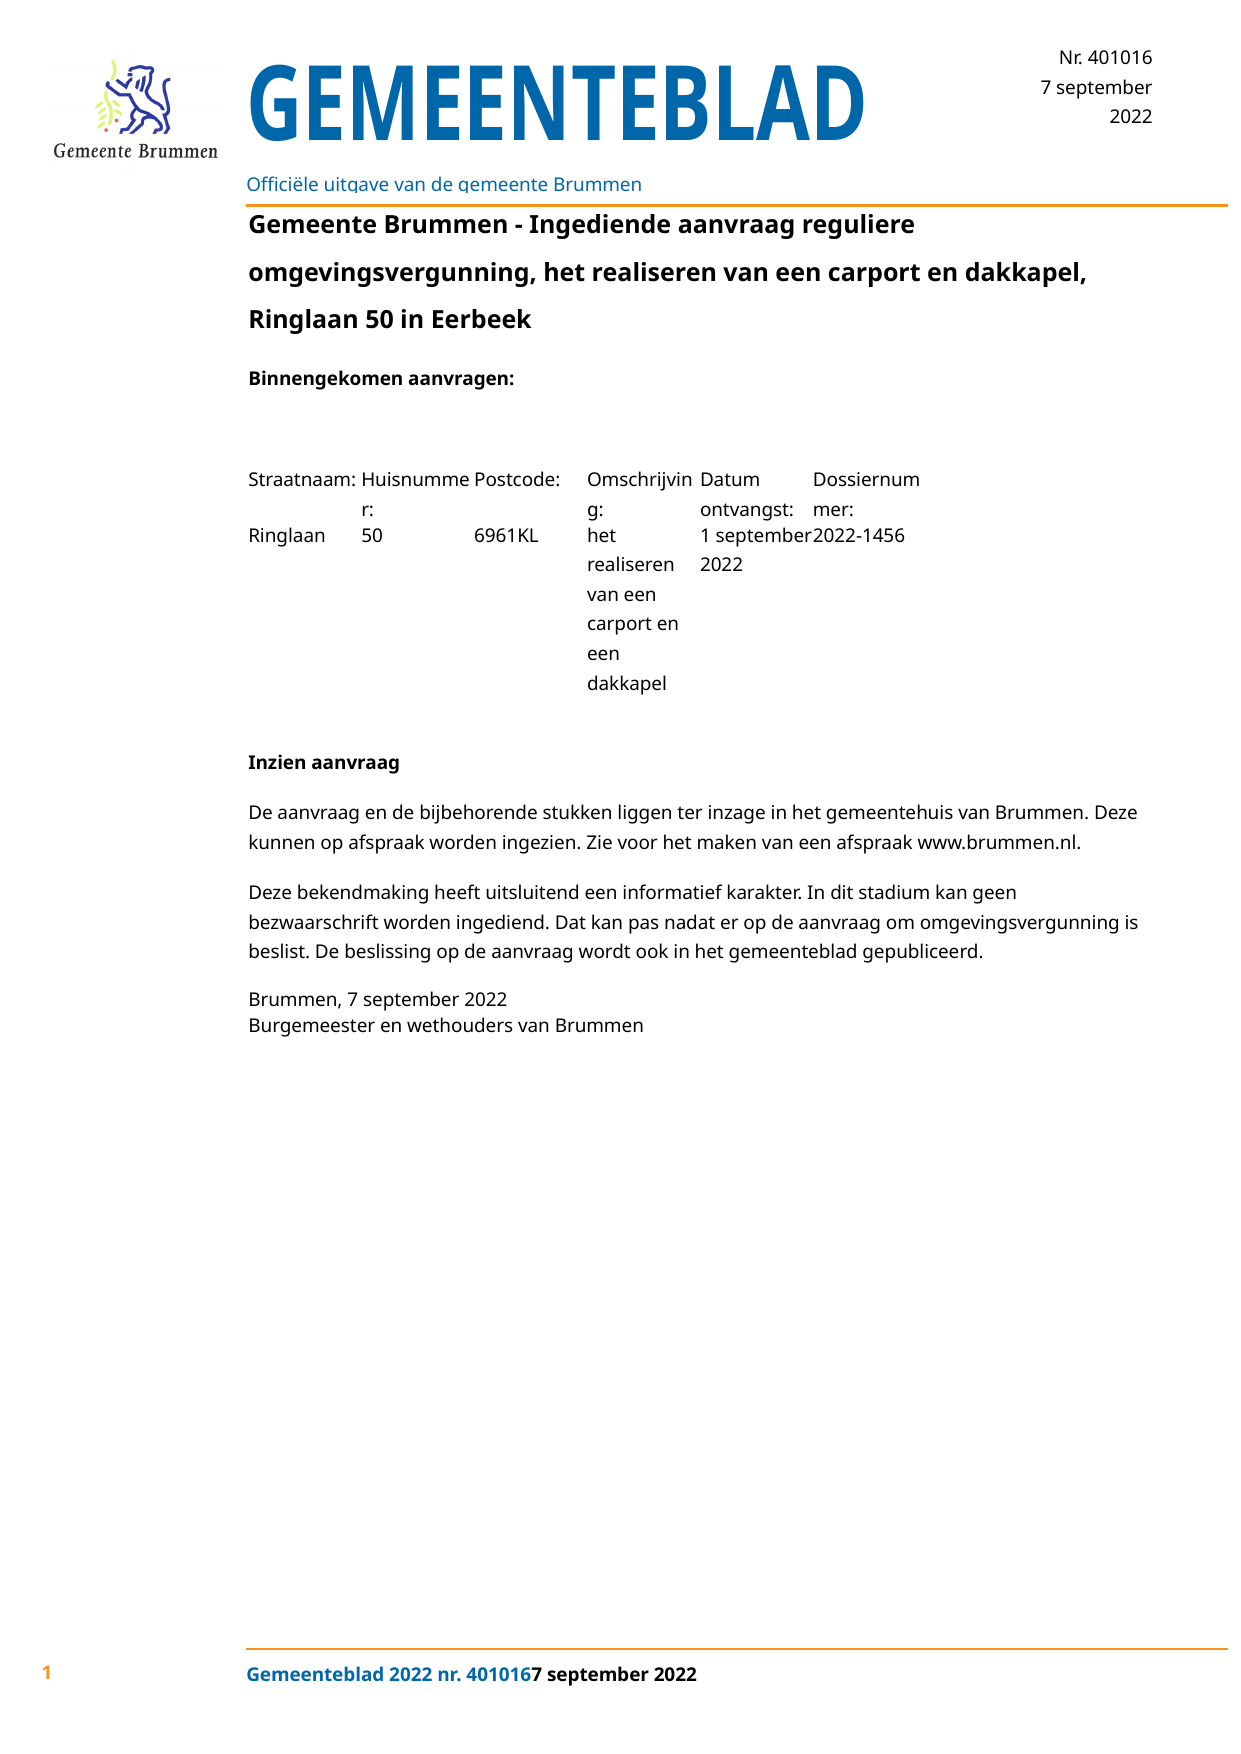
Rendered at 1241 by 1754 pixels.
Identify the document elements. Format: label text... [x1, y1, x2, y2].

table_cell 1 september 2022 [700, 522, 813, 695]
table_cell Ringlaan [248, 522, 361, 695]
table_header Datum ontvangst: [700, 466, 813, 522]
text De aanvraag en de bijbehorende stukken liggen ter inzage in het gemeentehuis van Brummen. Deze kunnen op afspraak worden ingezien. Zie voor het maken van een afspraak www.brummen.nl. [248, 799, 1152, 855]
table_header Straatnaam: [248, 466, 361, 522]
text Inzien aanvraag [248, 749, 1152, 775]
table_header Omschrijving: [587, 466, 700, 522]
text Gemeente Brummen - Ingediende aanvraag reguliere omgevingsvergunning, het realiseren van een carport en dakkapel, Ringlaan 50 in Eerbeek [248, 207, 1152, 336]
table_header [926, 466, 1038, 522]
table_header Postcode: [474, 466, 587, 522]
table_cell 50 [361, 522, 474, 695]
table_cell [926, 522, 1038, 695]
table_header Dossiernummer: [813, 466, 926, 522]
table_header [1039, 466, 1152, 522]
table_cell [1039, 522, 1152, 695]
picture [41, 47, 231, 172]
table_cell het realiseren van een carport en een dakkapel [587, 522, 700, 695]
table_cell 2022-1456 [813, 522, 926, 695]
text Burgemeester en wethouders van Brummen [248, 1012, 1152, 1038]
text Brummen, 7 september 2022 [248, 986, 1152, 1012]
text Binnengekomen aanvragen: [248, 366, 1152, 391]
table_cell 6961KL [474, 522, 587, 695]
text Deze bekendmaking heeft uitsluitend een informatief karakter. In dit stadium kan geen bezwaarschrift worden ingediend. Dat kan pas nadat er op de aanvraag om omgevingsvergunning is beslist. De beslissing op de aanvraag wordt ook in het gemeenteblad gepubliceerd. [248, 879, 1152, 964]
table_header Huisnummer: [361, 466, 474, 522]
